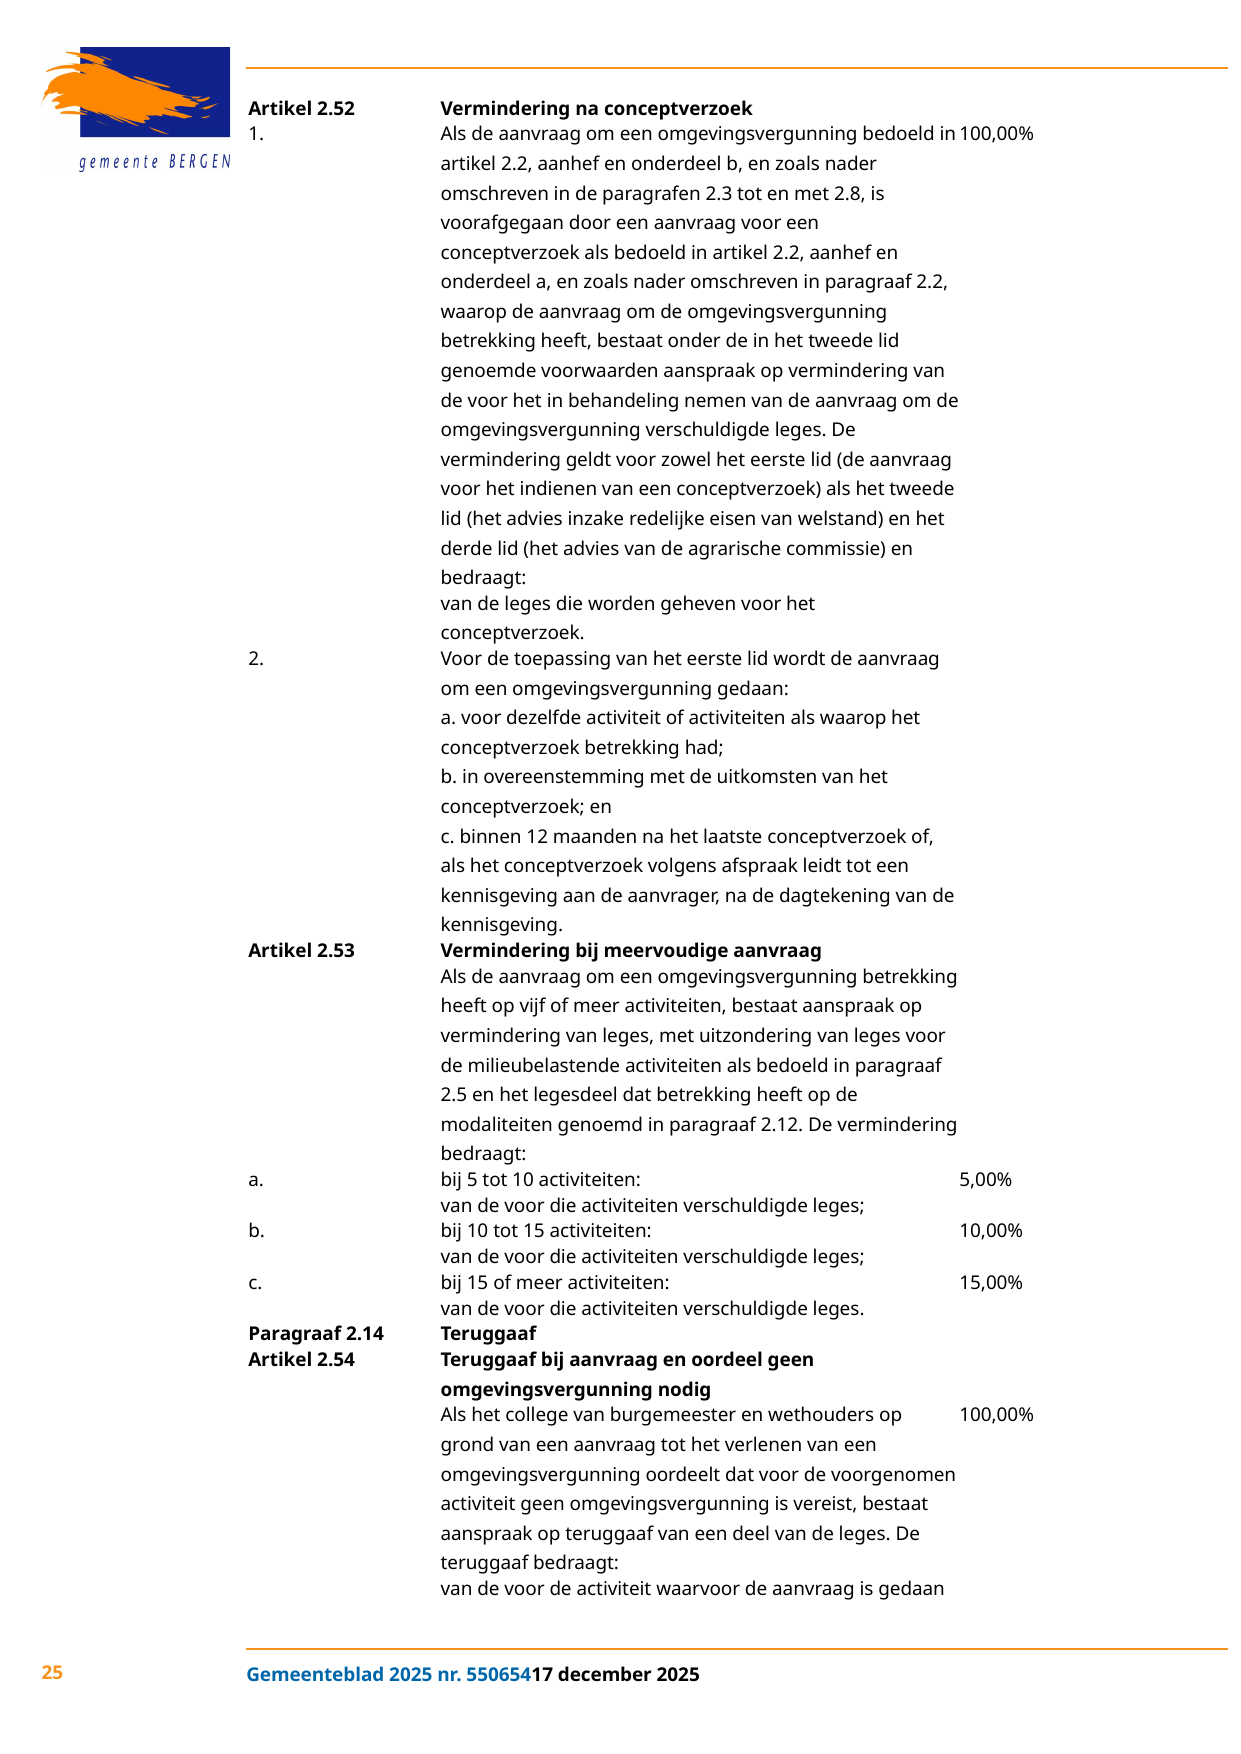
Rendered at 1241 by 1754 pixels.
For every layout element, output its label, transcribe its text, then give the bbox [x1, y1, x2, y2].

table_cell Artikel 2.52 [248, 95, 440, 121]
table_cell Als de aanvraag om een omgevingsvergunning betrekking heeft op vijf of meer activiteiten, bestaat aanspraak op vermindering van leges, met uitzondering van leges voor de milieubelastende activiteiten als bedoeld in paragraaf 2.5 en het legesdeel dat betrekking heeft op de modaliteiten genoemd in paragraaf 2.12. De vermindering bedraagt: [440, 963, 959, 1166]
table_cell 100,00% [959, 1402, 1152, 1575]
table_cell 100,00% [959, 121, 1152, 590]
table_cell 5,00% [959, 1166, 1152, 1192]
table_cell [248, 1402, 440, 1575]
table_cell bij 10 tot 15 activiteiten: [440, 1218, 959, 1243]
table_cell [248, 1244, 440, 1269]
table_cell Voor de toepassing van het eerste lid wordt de aanvraag om een omgevingsvergunning gedaan: a. voor dezelfde activiteit of activiteiten als waarop het conceptverzoek betrekking had; b. in overeenstemming met de uitkomsten van het conceptverzoek; en c. binnen 12 maanden na het laatste conceptverzoek of, als het conceptverzoek volgens afspraak leidt tot een kennisgeving aan de aanvrager, na de dagtekening van de kennisgeving. [440, 645, 959, 937]
table_cell c. [248, 1269, 440, 1295]
table_cell bij 5 tot 10 activiteiten: [440, 1166, 959, 1192]
table_cell [959, 95, 1152, 121]
table_cell a. [248, 1166, 440, 1192]
table_cell 15,00% [959, 1269, 1152, 1295]
table_cell van de voor die activiteiten verschuldigde leges; [440, 1244, 959, 1269]
table_cell [959, 645, 1152, 937]
table_cell b. [248, 1218, 440, 1243]
table_cell [248, 1192, 440, 1218]
table_cell [959, 1192, 1152, 1218]
table_cell [248, 590, 440, 645]
table_cell [959, 1244, 1152, 1269]
table_cell 10,00% [959, 1218, 1152, 1243]
table_cell Vermindering bij meervoudige aanvraag [440, 937, 959, 963]
picture [41, 47, 231, 172]
table_cell 2. [248, 645, 440, 937]
table_cell Vermindering na conceptverzoek [440, 95, 959, 121]
table_cell [248, 963, 440, 1166]
table_cell Als het college van burgemeester en wethouders op grond van een aanvraag tot het verlenen van een omgevingsvergunning oordeelt dat voor de voorgenomen activiteit geen omgevingsvergunning is vereist, bestaat aanspraak op teruggaaf van een deel van de leges. De teruggaaf bedraagt: [440, 1402, 959, 1575]
table_cell van de leges die worden geheven voor het conceptverzoek. [440, 590, 959, 645]
table_cell [959, 1295, 1152, 1321]
table_cell Als de aanvraag om een omgevingsvergunning bedoeld in artikel 2.2, aanhef en onderdeel b, en zoals nader omschreven in de paragrafen 2.3 tot en met 2.8, is voorafgegaan door een aanvraag voor een conceptverzoek als bedoeld in artikel 2.2, aanhef en onderdeel a, en zoals nader omschreven in paragraaf 2.2, waarop de aanvraag om de omgevingsvergunning betrekking heeft, bestaat onder de in het tweede lid genoemde voorwaarden aanspraak op vermindering van de voor het in behandeling nemen van de aanvraag om de omgevingsvergunning verschuldigde leges. De vermindering geldt voor zowel het eerste lid (de aanvraag voor het indienen van een conceptverzoek) als het tweede lid (het advies inzake redelijke eisen van welstand) en het derde lid (het advies van de agrarische commissie) en bedraagt: [440, 121, 959, 590]
table_cell [959, 1575, 1152, 1601]
table_cell van de voor de activiteit waarvoor de aanvraag is gedaan [440, 1575, 959, 1601]
table_cell [959, 1321, 1152, 1346]
table_cell Paragraaf 2.14 [248, 1321, 440, 1346]
table_cell Artikel 2.53 [248, 937, 440, 963]
table_cell Artikel 2.54 [248, 1346, 440, 1402]
table_cell Teruggaaf [440, 1321, 959, 1346]
table_cell [248, 1295, 440, 1321]
table_cell van de voor die activiteiten verschuldigde leges. [440, 1295, 959, 1321]
table_cell bij 15 of meer activiteiten: [440, 1269, 959, 1295]
table_cell [959, 963, 1152, 1166]
table_cell [959, 590, 1152, 645]
table_cell van de voor die activiteiten verschuldigde leges; [440, 1192, 959, 1218]
table_cell Teruggaaf bij aanvraag en oordeel geen omgevingsvergunning nodig [440, 1346, 959, 1402]
table_cell [959, 937, 1152, 963]
table_cell 1. [248, 121, 440, 590]
table_cell [248, 1575, 440, 1601]
table_cell [959, 1346, 1152, 1402]
